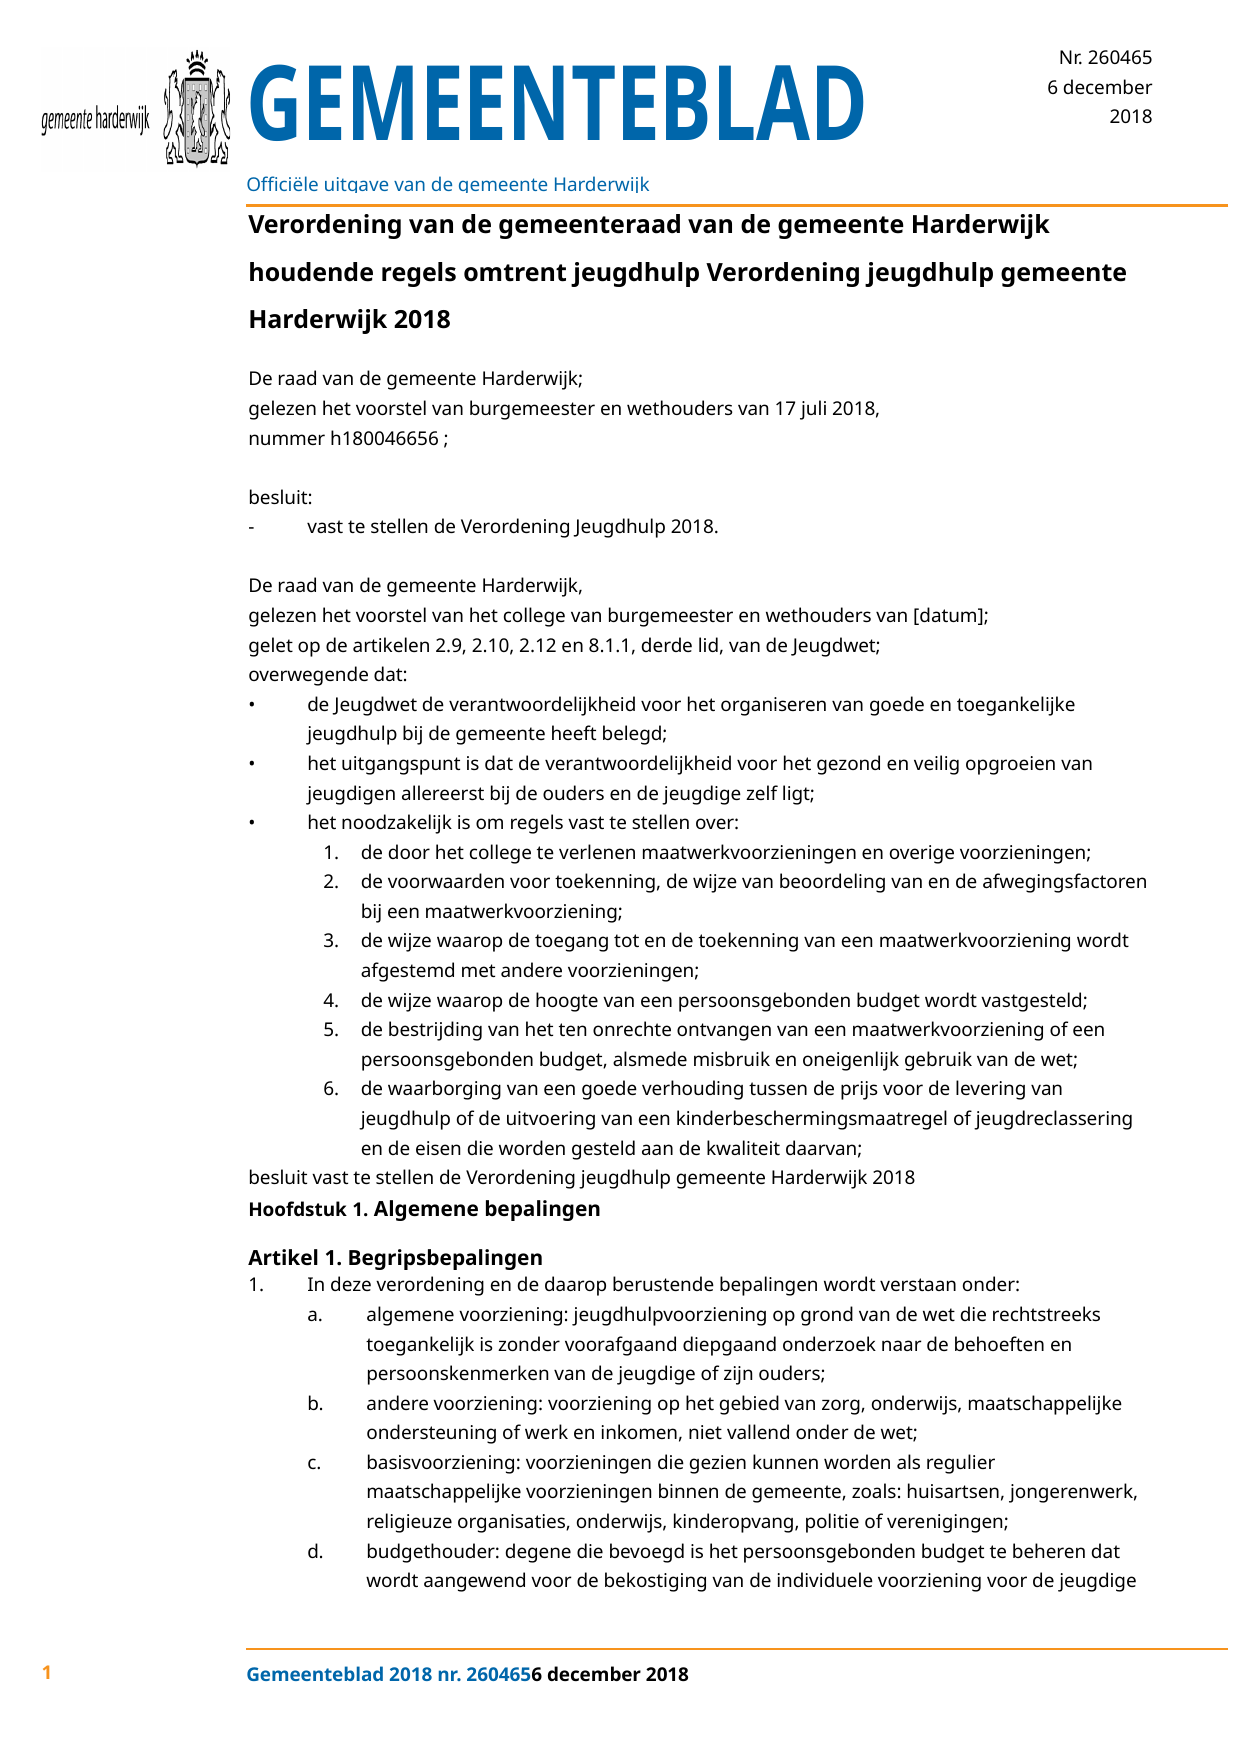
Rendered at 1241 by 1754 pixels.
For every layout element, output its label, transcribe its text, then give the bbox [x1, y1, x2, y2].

text overwegende dat: [248, 661, 1152, 687]
text Verordening van de gemeenteraad van de gemeente Harderwijk houdende regels omtrent jeugdhulp Verordening jeugdhulp gemeente Harderwijk 2018 [248, 207, 1152, 336]
picture [41, 47, 231, 172]
list de wijze waarop de toegang tot en de toekenning van een maatwerkvoorziening wordt afgestemd met andere voorzieningen; [323, 928, 1152, 983]
list de bestrijding van het ten onrechte ontvangen van een maatwerkvoorziening of een persoonsgebonden budget, alsmede misbruik en oneigenlijk gebruik van de wet; [323, 1016, 1152, 1072]
list het uitgangspunt is dat de verantwoordelijkheid voor het gezond en veilig opgroeien van jeugdigen allereerst bij de ouders en de jeugdige zelf ligt; [248, 750, 1152, 805]
list de waarborging van een goede verhouding tussen de prijs voor de levering van jeugdhulp of de uitvoering van een kinderbeschermingsmaatregel of jeugdreclassering en de eisen die worden gesteld aan de kwaliteit daarvan; [323, 1076, 1152, 1160]
list basisvoorziening: voorzieningen die gezien kunnen worden als regulier maatschappelijke voorzieningen binnen de gemeente, zoals: huisartsen, jongerenwerk, religieuze organisaties, onderwijs, kinderopvang, politie of verenigingen; [307, 1449, 1152, 1534]
text De raad van de gemeente Harderwijk, [248, 573, 1152, 598]
list de door het college te verlenen maatwerkvoorzieningen en overige voorzieningen; [323, 839, 1152, 864]
text Artikel 1. Begripsbepalingen [248, 1243, 1152, 1272]
text De raad van de gemeente Harderwijk; [248, 366, 1152, 391]
text nummer h180046656 ; [248, 425, 1152, 450]
text gelezen het voorstel van burgemeester en wethouders van 17 juli 2018, [248, 395, 1152, 421]
text gelet op de artikelen 2.9, 2.10, 2.12 en 8.1.1, derde lid, van de Jeugdwet; [248, 632, 1152, 657]
list algemene voorziening: jeugdhulpvoorziening op grond van de wet die rechtstreeks toegankelijk is zonder voorafgaand diepgaand onderzoek naar de behoeften en persoonskenmerken van de jeugdige of zijn ouders; [307, 1301, 1152, 1386]
list andere voorziening: voorziening op het gebied van zorg, onderwijs, maatschappelijke ondersteuning of werk en inkomen, niet vallend onder de wet; [307, 1390, 1152, 1445]
text besluit vast te stellen de Verordening jeugdhulp gemeente Harderwijk 2018 [248, 1164, 1152, 1190]
text gelezen het voorstel van het college van burgemeester en wethouders van [datum]; [248, 602, 1152, 628]
list budgethouder: degene die bevoegd is het persoonsgebonden budget te beheren dat wordt aangewend voor de bekostiging van de individuele voorziening voor de jeugdige [307, 1538, 1152, 1593]
list de voorwaarden voor toekenning, de wijze van beoordeling van en de afwegingsfactoren bij een maatwerkvoorziening; [323, 868, 1152, 924]
text besluit: [248, 484, 1152, 509]
list de Jeugdwet de verantwoordelijkheid voor het organiseren van goede en toegankelijke jeugdhulp bij de gemeente heeft belegd; [248, 691, 1152, 746]
list het noodzakelijk is om regels vast te stellen over: [248, 809, 1152, 835]
list In deze verordening en de daarop berustende bepalingen wordt verstaan onder: [248, 1272, 1152, 1297]
text Hoofdstuk 1. Algemene bepalingen [248, 1194, 1152, 1222]
list vast te stellen de Verordening Jeugdhulp 2018. [248, 513, 1152, 539]
list de wijze waarop de hoogte van een persoonsgebonden budget wordt vastgesteld; [323, 987, 1152, 1012]
